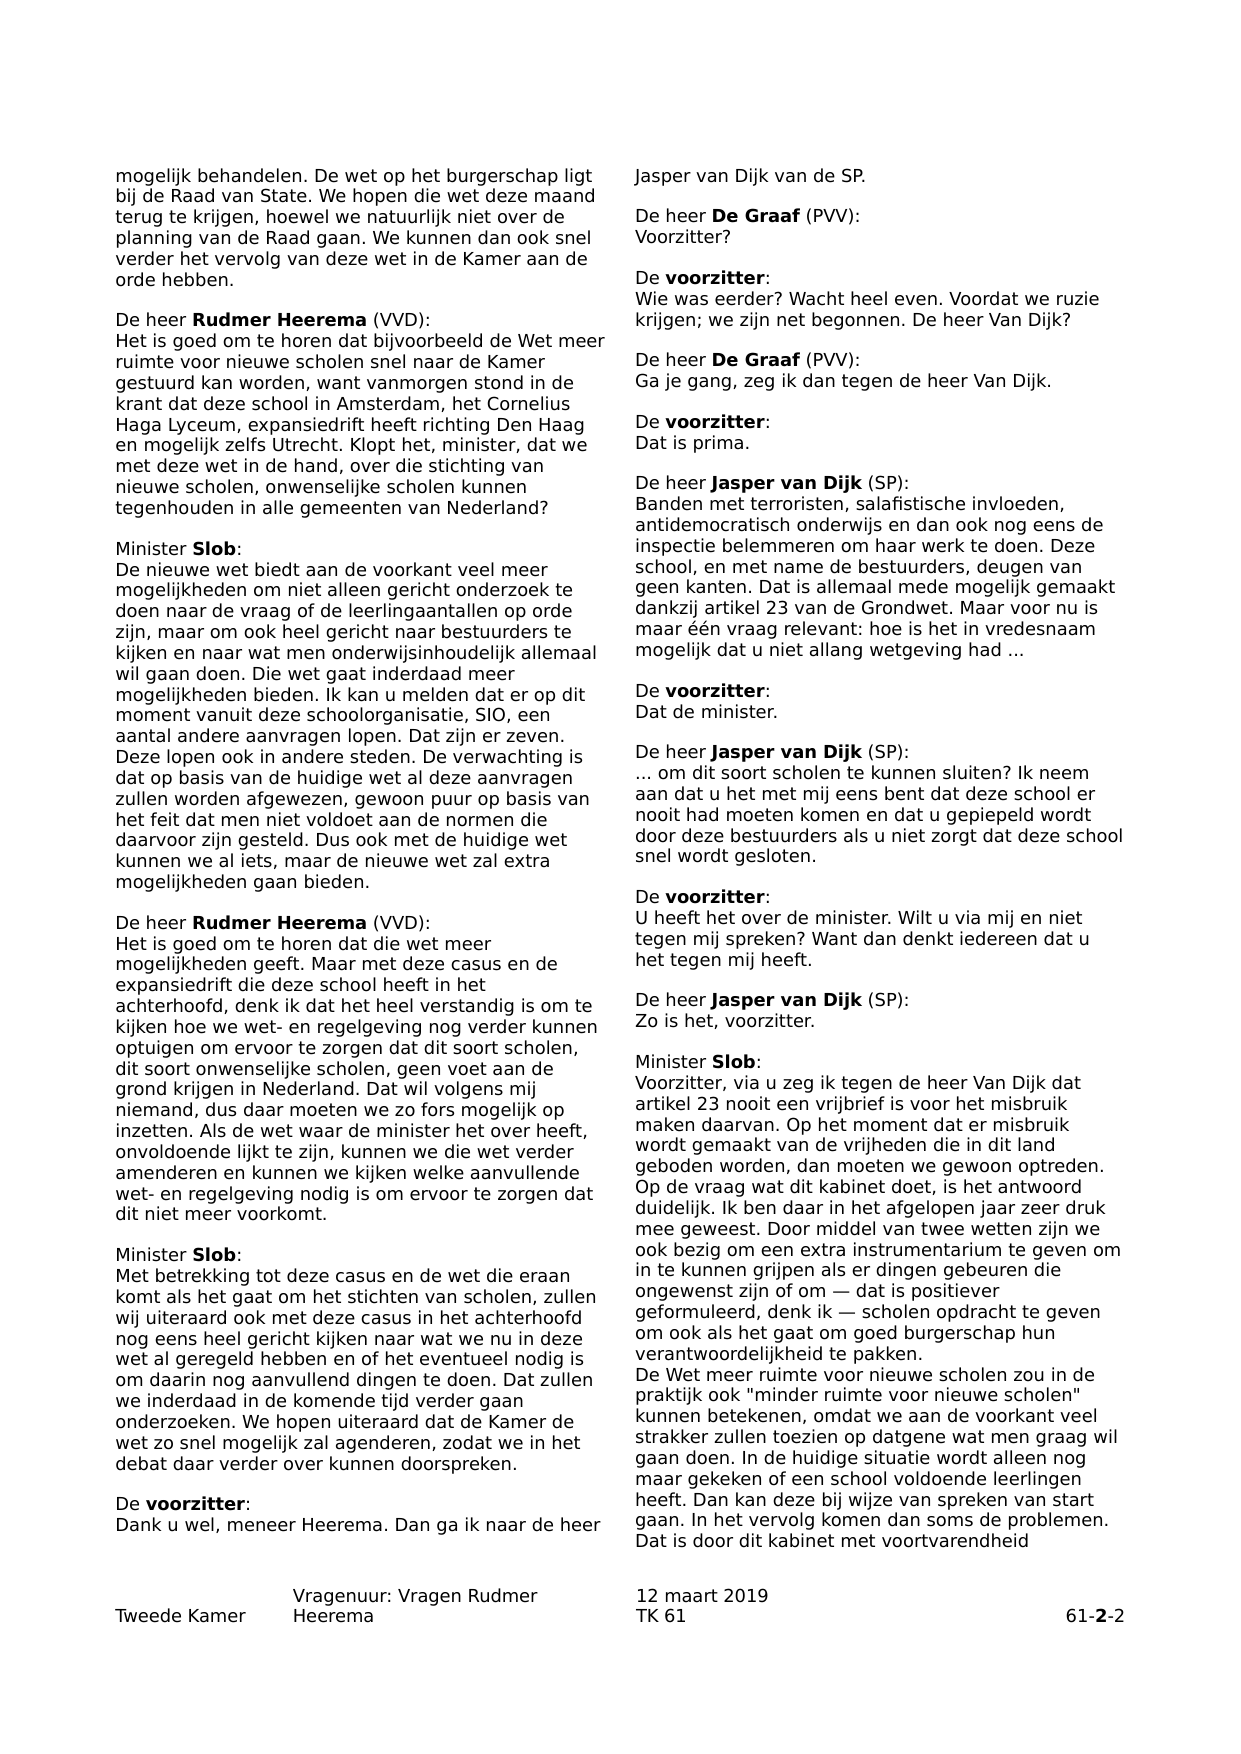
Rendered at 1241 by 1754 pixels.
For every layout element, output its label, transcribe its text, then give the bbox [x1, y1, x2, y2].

text Zo is het, voorzitter. [635, 1011, 1125, 1032]
text mogelijk behandelen. De wet op het burgerschap ligt bij de Raad van State. We hopen die wet deze maand terug te krijgen, hoewel we natuurlijk niet over de planning van de Raad gaan. We kunnen dan ook snel verder het vervolg van deze wet in de Kamer aan de orde hebben. [115, 165, 605, 290]
text De voorzitter: [635, 681, 1125, 701]
text Ga je gang, zeg ik dan tegen de heer Van Dijk. [635, 371, 1125, 392]
text Het is goed om te horen dat bijvoorbeeld de Wet meer ruimte voor nieuwe scholen snel naar de Kamer gestuurd kan worden, want vanmorgen stond in de krant dat deze school in Amsterdam, het Cornelius Haga Lyceum, expansiedrift heeft richting Den Haag en mogelijk zelfs Utrecht. Klopt het, minister, dat we met deze wet in de hand, over die stichting van nieuwe scholen, onwenselijke scholen kunnen tegenhouden in alle gemeenten van Nederland? [115, 331, 605, 518]
text De heer Jasper van Dijk (SP): [635, 742, 1125, 763]
text Met betrekking tot deze casus en de wet die eraan komt als het gaat om het stichten van scholen, zullen wij uiteraard ook met deze casus in het achterhoofd nog eens heel gericht kijken naar wat we nu in deze wet al geregeld hebben en of het eventueel nodig is om daarin nog aanvullend dingen te doen. Dat zullen we inderdaad in de komende tijd verder gaan onderzoeken. We hopen uiteraard dat de Kamer de wet zo snel mogelijk zal agenderen, zodat we in het debat daar verder over kunnen doorspreken. [115, 1266, 605, 1474]
text Voorzitter? [635, 227, 1125, 248]
text Dank u wel, meneer Heerema. Dan ga ik naar de heer [115, 1515, 605, 1536]
text Minister Slob: [115, 538, 605, 559]
text De heer Rudmer Heerema (VVD): [115, 913, 605, 933]
text Het is goed om te horen dat die wet meer mogelijkheden geeft. Maar met deze casus en de expansiedrift die deze school heeft in het achterhoofd, denk ik dat het heel verstandig is om te kijken hoe we wet- en regelgeving nog verder kunnen optuigen om ervoor te zorgen dat dit soort scholen, dit soort onwenselijke scholen, geen voet aan de grond krijgen in Nederland. Dat wil volgens mij niemand, dus daar moeten we zo fors mogelijk op inzetten. Als de wet waar de minister het over heeft, onvoldoende lijkt te zijn, kunnen we die wet verder amenderen en kunnen we kijken welke aanvullende wet- en regelgeving nodig is om ervoor te zorgen dat dit niet meer voorkomt. [115, 933, 605, 1225]
text De heer Jasper van Dijk (SP): [635, 473, 1125, 494]
text Dat is prima. [635, 432, 1125, 453]
text ... om dit soort scholen te kunnen sluiten? Ik neem aan dat u het met mij eens bent dat deze school er nooit had moeten komen en dat u gepiepeld wordt door deze bestuurders als u niet zorgt dat deze school snel wordt gesloten. [635, 763, 1125, 867]
text Jasper van Dijk van de SP. [635, 165, 1125, 186]
text Banden met terroristen, salafistische invloeden, antidemocratisch onderwijs en dan ook nog eens de inspectie belemmeren om haar werk te doen. Deze school, en met name de bestuurders, deugen van geen kanten. Dat is allemaal mede mogelijk gemaakt dankzij artikel 23 van de Grondwet. Maar voor nu is maar één vraag relevant: hoe is het in vredesnaam mogelijk dat u niet allang wetgeving had ... [635, 494, 1125, 661]
text U heeft het over de minister. Wilt u via mij en niet tegen mij spreken? Want dan denkt iedereen dat u het tegen mij heeft. [635, 908, 1125, 970]
text Minister Slob: [635, 1052, 1125, 1073]
text Minister Slob: [115, 1245, 605, 1266]
text De voorzitter: [635, 268, 1125, 288]
text De voorzitter: [635, 887, 1125, 908]
text Wie was eerder? Wacht heel even. Voordat we ruzie krijgen; we zijn net begonnen. De heer Van Dijk? [635, 288, 1125, 330]
text De voorzitter: [635, 412, 1125, 432]
text De nieuwe wet biedt aan de voorkant veel meer mogelijkheden om niet alleen gericht onderzoek te doen naar de vraag of de leerlingaantallen op orde zijn, maar om ook heel gericht naar bestuurders te kijken en naar wat men onderwijsinhoudelijk allemaal wil gaan doen. Die wet gaat inderdaad meer mogelijkheden bieden. Ik kan u melden dat er op dit moment vanuit deze schoolorganisatie, SIO, een aantal andere aanvragen lopen. Dat zijn er zeven. Deze lopen ook in andere steden. De verwachting is dat op basis van de huidige wet al deze aanvragen zullen worden afgewezen, gewoon puur op basis van het feit dat men niet voldoet aan de normen die daarvoor zijn gesteld. Dus ook met de huidige wet kunnen we al iets, maar de nieuwe wet zal extra mogelijkheden gaan bieden. [115, 559, 605, 893]
text De voorzitter: [115, 1494, 605, 1515]
text De heer De Graaf (PVV): [635, 206, 1125, 227]
text De heer Rudmer Heerema (VVD): [115, 310, 605, 331]
text Voorzitter, via u zeg ik tegen de heer Van Dijk dat artikel 23 nooit een vrijbrief is voor het misbruik maken daarvan. Op het moment dat er misbruik wordt gemaakt van de vrijheden die in dit land geboden worden, dan moeten we gewoon optreden. Op de vraag wat dit kabinet doet, is het antwoord duidelijk. Ik ben daar in het afgelopen jaar zeer druk mee geweest. Door middel van twee wetten zijn we ook bezig om een extra instrumentarium te geven om in te kunnen grijpen als er dingen gebeuren die ongewenst zijn of om — dat is positiever geformuleerd, denk ik — scholen opdracht te geven om ook als het gaat om goed burgerschap hun verantwoordelijkheid te pakken. [635, 1073, 1125, 1364]
text De Wet meer ruimte voor nieuwe scholen zou in de praktijk ook "minder ruimte voor nieuwe scholen" kunnen betekenen, omdat we aan de voorkant veel strakker zullen toezien op datgene wat men graag wil gaan doen. In de huidige situatie wordt alleen nog maar gekeken of een school voldoende leerlingen heeft. Dan kan deze bij wijze van spreken van start gaan. In het vervolg komen dan soms de problemen. Dat is door dit kabinet met voortvarendheid [635, 1364, 1125, 1552]
text Dat de minister. [635, 701, 1125, 722]
text De heer Jasper van Dijk (SP): [635, 990, 1125, 1011]
text De heer De Graaf (PVV): [635, 350, 1125, 371]
